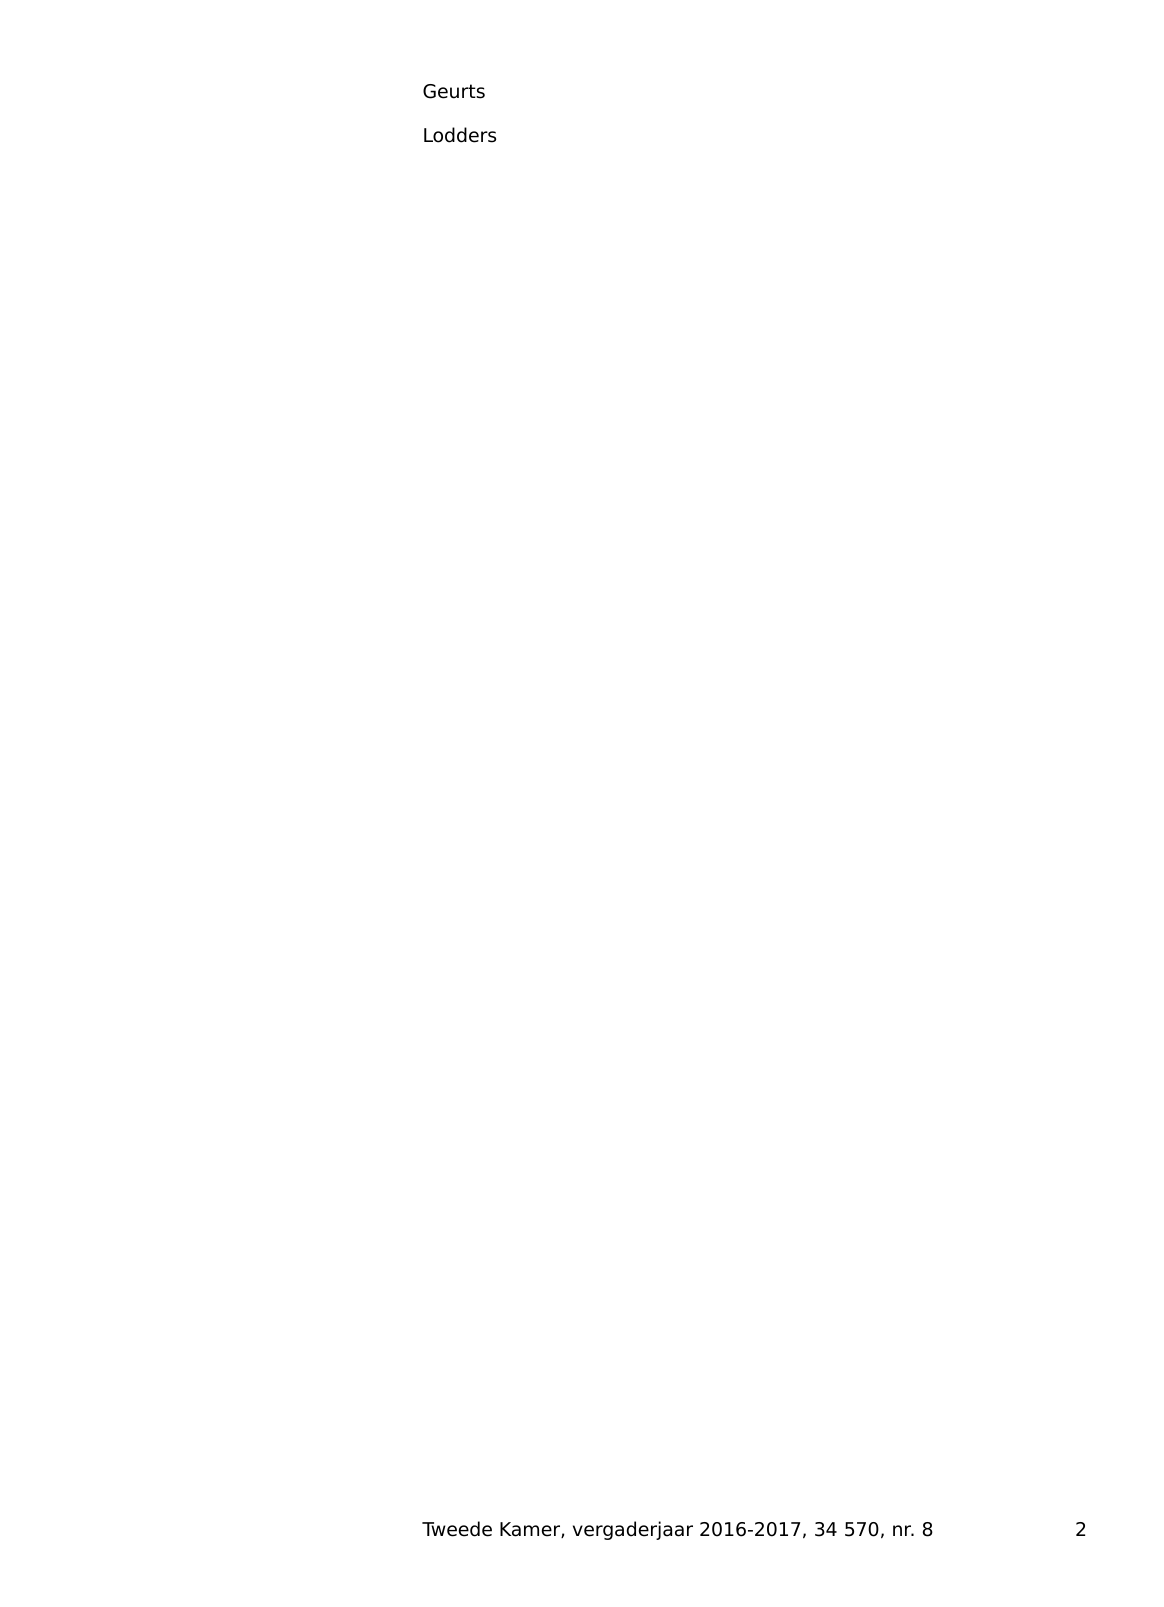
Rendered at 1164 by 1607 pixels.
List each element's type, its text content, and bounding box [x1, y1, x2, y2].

text Geurts Lodders [422, 59, 1087, 147]
